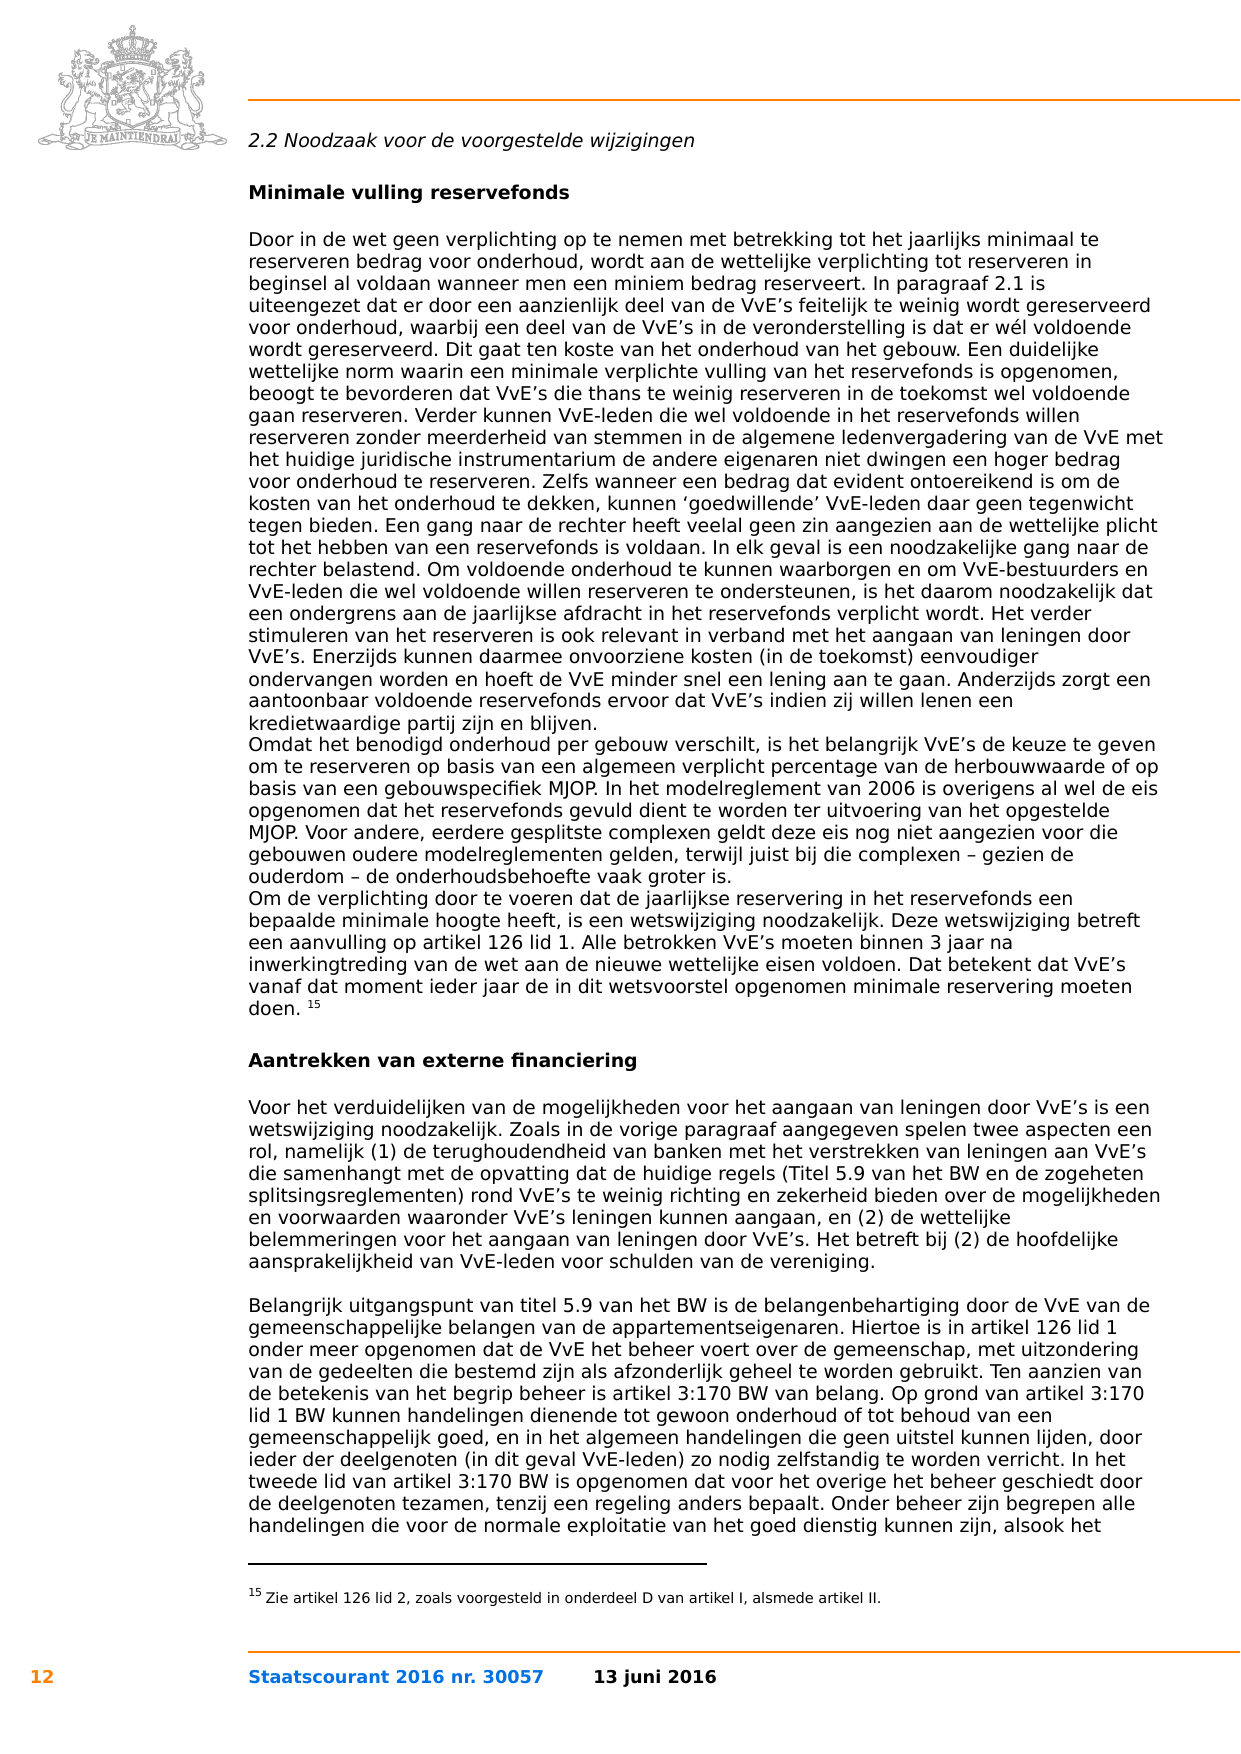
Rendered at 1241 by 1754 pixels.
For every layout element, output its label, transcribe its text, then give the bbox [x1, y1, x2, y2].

text Om de verplichting door te voeren dat de jaarlijkse reservering in het reservefonds een bepaalde minimale hoogte heeft, is een wetswijziging noodzakelijk. Deze wetswijziging betreft een aanvulling op artikel 126 lid 1. Alle betrokken VvE’s moeten binnen 3 jaar na inwerkingtreding van de wet aan de nieuwe wettelijke eisen voldoen. Dat betekent dat VvE’s vanaf dat moment ieder jaar de in dit wetsvoorstel opgenomen minimale reservering moeten doen. [248, 888, 1163, 1020]
subtitle 2.2 Noodzaak voor de voorgestelde wijzigingen [248, 130, 1163, 152]
picture [38, 25, 227, 150]
subtitle Aantrekken van externe financiering [248, 1050, 1163, 1072]
subtitle Minimale vulling reservefonds [248, 182, 1163, 204]
text Belangrijk uitgangspunt van titel 5.9 van het BW is de belangenbehartiging door de VvE van de gemeenschappelijke belangen van de appartementseigenaren. Hiertoe is in artikel 126 lid 1 onder meer opgenomen dat de VvE het beheer voert over de gemeenschap, met uitzondering van de gedeelten die bestemd zijn als afzonderlijk geheel te worden gebruikt. Ten aanzien van de betekenis van het begrip beheer is artikel 3:170 BW van belang. Op grond van artikel 3:170 lid 1 BW kunnen handelingen dienende tot gewoon onderhoud of tot behoud van een gemeenschappelijk goed, en in het algemeen handelingen die geen uitstel kunnen lijden, door ieder der deelgenoten (in dit geval VvE-leden) zo nodig zelfstandig te worden verricht. In het tweede lid van artikel 3:170 BW is opgenomen dat voor het overige het beheer geschiedt door de deelgenoten tezamen, tenzij een regeling anders bepaalt. Onder beheer zijn begrepen alle handelingen die voor de normale exploitatie van het goed dienstig kunnen zijn, alsook het [248, 1295, 1163, 1537]
text Zie artikel 126 lid 2, zoals voorgesteld in onderdeel D van artikel I, alsmede artikel II. [248, 1586, 1163, 1608]
text Door in de wet geen verplichting op te nemen met betrekking tot het jaarlijks minimaal te reserveren bedrag voor onderhoud, wordt aan de wettelijke verplichting tot reserveren in beginsel al voldaan wanneer men een miniem bedrag reserveert. In paragraaf 2.1 is uiteengezet dat er door een aanzienlijk deel van de VvE’s feitelijk te weinig wordt gereserveerd voor onderhoud, waarbij een deel van de VvE’s in de veronderstelling is dat er wél voldoende wordt gereserveerd. Dit gaat ten koste van het onderhoud van het gebouw. Een duidelijke wettelijke norm waarin een minimale verplichte vulling van het reservefonds is opgenomen, beoogt te bevorderen dat VvE’s die thans te weinig reserveren in de toekomst wel voldoende gaan reserveren. Verder kunnen VvE-leden die wel voldoende in het reservefonds willen reserveren zonder meerderheid van stemmen in de algemene ledenvergadering van de VvE met het huidige juridische instrumentarium de andere eigenaren niet dwingen een hoger bedrag voor onderhoud te reserveren. Zelfs wanneer een bedrag dat evident ontoereikend is om de kosten van het onderhoud te dekken, kunnen ‘goedwillende’ VvE-leden daar geen tegenwicht tegen bieden. Een gang naar de rechter heeft veelal geen zin aangezien aan de wettelijke plicht tot het hebben van een reservefonds is voldaan. In elk geval is een noodzakelijke gang naar de rechter belastend. Om voldoende onderhoud te kunnen waarborgen en om VvE-bestuurders en VvE-leden die wel voldoende willen reserveren te ondersteunen, is het daarom noodzakelijk dat een ondergrens aan de jaarlijkse afdracht in het reservefonds verplicht wordt. Het verder stimuleren van het reserveren is ook relevant in verband met het aangaan van leningen door VvE’s. Enerzijds kunnen daarmee onvoorziene kosten (in de toekomst) eenvoudiger ondervangen worden en hoeft de VvE minder snel een lening aan te gaan. Anderzijds zorgt een aantoonbaar voldoende reservefonds ervoor dat VvE’s indien zij willen lenen een kredietwaardige partij zijn en blijven. [248, 229, 1163, 734]
text Voor het verduidelijken van de mogelijkheden voor het aangaan van leningen door VvE’s is een wetswijziging noodzakelijk. Zoals in de vorige paragraaf aangegeven spelen twee aspecten een rol, namelijk (1) de terughoudendheid van banken met het verstrekken van leningen aan VvE’s die samenhangt met de opvatting dat de huidige regels (Titel 5.9 van het BW en de zogeheten splitsingsreglementen) rond VvE’s te weinig richting en zekerheid bieden over de mogelijkheden en voorwaarden waaronder VvE’s leningen kunnen aangaan, en (2) de wettelijke belemmeringen voor het aangaan van leningen door VvE’s. Het betreft bij (2) de hoofdelijke aansprakelijkheid van VvE-leden voor schulden van de vereniging. [248, 1097, 1163, 1273]
text Omdat het benodigd onderhoud per gebouw verschilt, is het belangrijk VvE’s de keuze te geven om te reserveren op basis van een algemeen verplicht percentage van de herbouwwaarde of op basis van een gebouwspecifiek MJOP. In het modelreglement van 2006 is overigens al wel de eis opgenomen dat het reservefonds gevuld dient te worden ter uitvoering van het opgestelde MJOP. Voor andere, eerdere gesplitste complexen geldt deze eis nog niet aangezien voor die gebouwen oudere modelreglementen gelden, terwijl juist bij die complexen – gezien de ouderdom – de onderhoudsbehoefte vaak groter is. [248, 734, 1163, 888]
